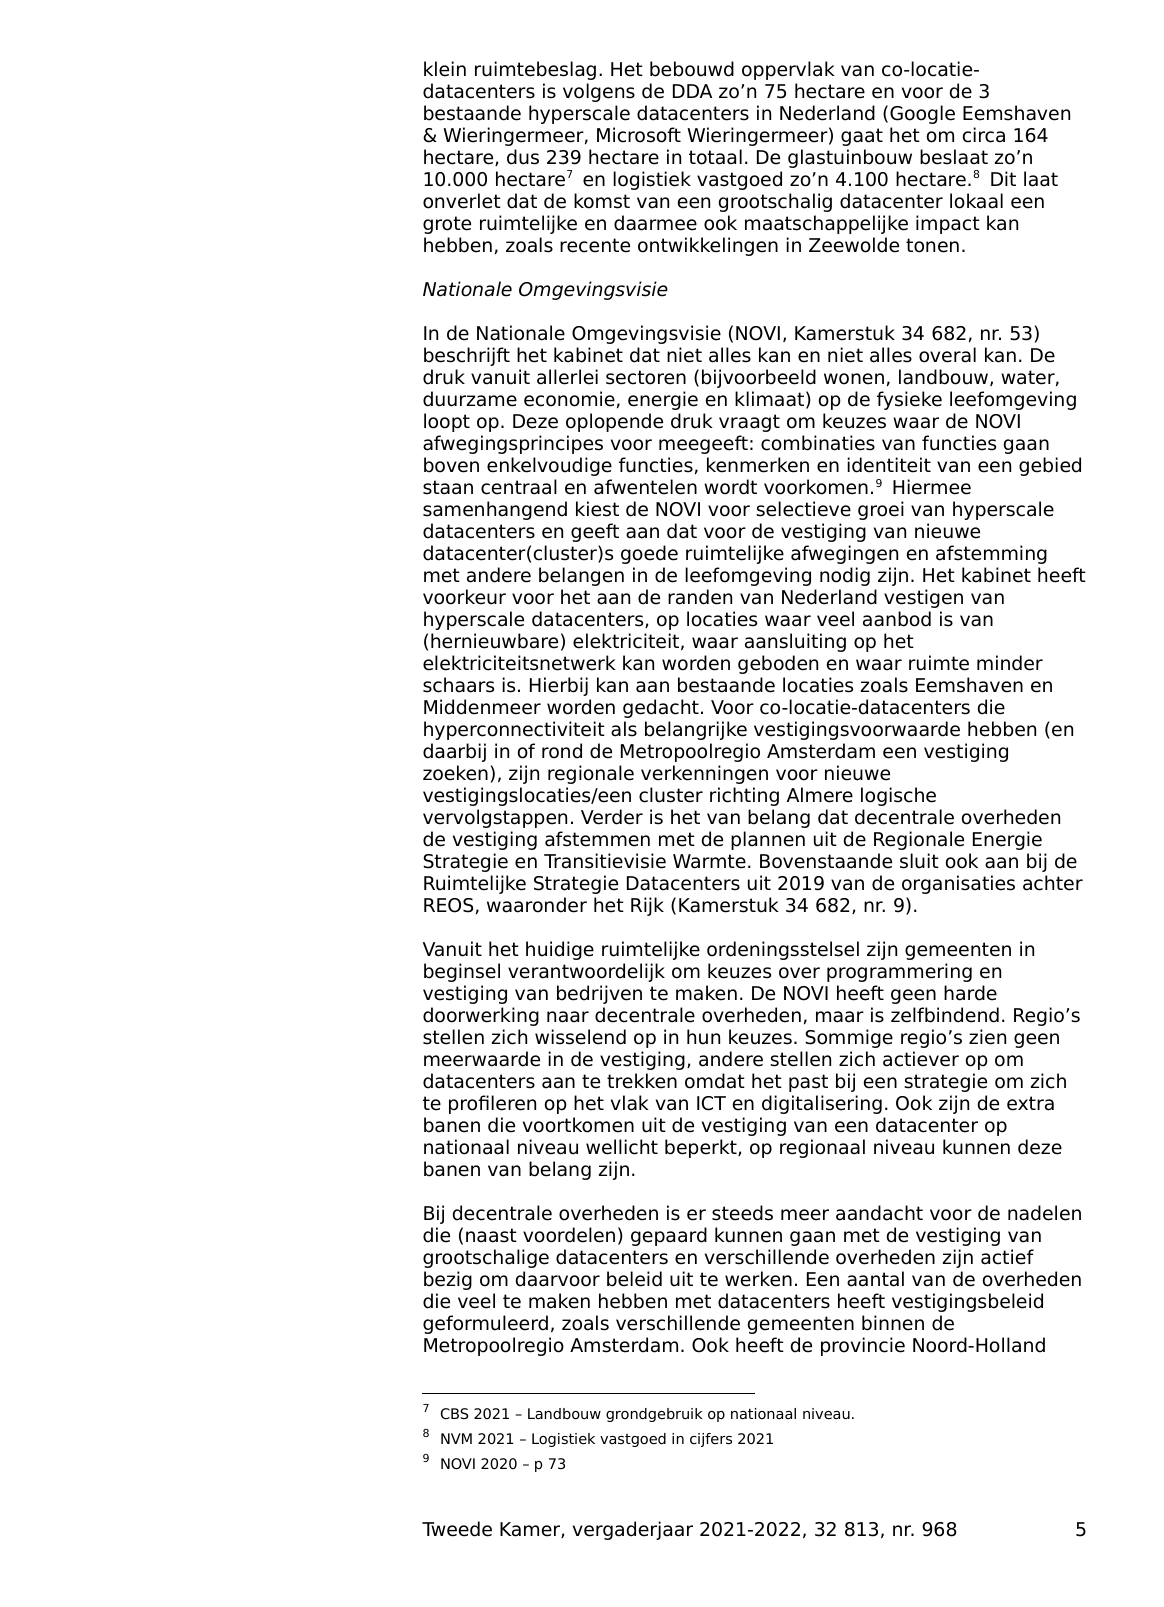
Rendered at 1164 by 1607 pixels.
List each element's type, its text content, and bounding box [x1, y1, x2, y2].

text Vanuit het huidige ruimtelijke ordeningsstelsel zijn gemeenten in beginsel verantwoordelijk om keuzes over programmering en vestiging van bedrijven te maken. De NOVI heeft geen harde doorwerking naar decentrale overheden, maar is zelfbindend. Regio’s stellen zich wisselend op in hun keuzes. Sommige regio’s zien geen meerwaarde in de vestiging, andere stellen zich actiever op om datacenters aan te trekken omdat het past bij een strategie om zich te profileren op het vlak van ICT en digitalisering. Ook zijn de extra banen die voortkomen uit de vestiging van een datacenter op nationaal niveau wellicht beperkt, op regionaal niveau kunnen deze banen van belang zijn. [422, 939, 1087, 1181]
text Bij decentrale overheden is er steeds meer aandacht voor de nadelen die (naast voordelen) gepaard kunnen gaan met de vestiging van grootschalige datacenters en verschillende overheden zijn actief bezig om daarvoor beleid uit te werken. Een aantal van de overheden die veel te maken hebben met datacenters heeft vestigingsbeleid geformuleerd, zoals verschillende gemeenten binnen de Metropoolregio Amsterdam. Ook heeft de provincie Noord-Holland [422, 1203, 1087, 1357]
text klein ruimtebeslag. Het bebouwd oppervlak van co-locatie-datacenters is volgens de DDA zo’n 75 hectare en voor de 3 bestaande hyperscale datacenters in Nederland (Google Eemshaven & Wieringermeer, Microsoft Wieringermeer) gaat het om circa 164 hectare, dus 239 hectare in totaal. De glastuinbouw beslaat zo’n 10.000 hectare en logistiek vastgoed zo’n 4.100 hectare. Dit laat onverlet dat de komst van een grootschalig datacenter lokaal een grote ruimtelijke en daarmee ook maatschappelijke impact kan hebben, zoals recente ontwikkelingen in Zeewolde tonen. [422, 59, 1087, 257]
text In de Nationale Omgevingsvisie (NOVI, Kamerstuk 34 682, nr. 53) beschrijft het kabinet dat niet alles kan en niet alles overal kan. De druk vanuit allerlei sectoren (bijvoorbeeld wonen, landbouw, water, duurzame economie, energie en klimaat) op de fysieke leefomgeving loopt op. Deze oplopende druk vraagt om keuzes waar de NOVI afwegingsprincipes voor meegeeft: combinaties van functies gaan boven enkelvoudige functies, kenmerken en identiteit van een gebied staan centraal en afwentelen wordt voorkomen. Hiermee samenhangend kiest de NOVI voor selectieve groei van hyperscale datacenters en geeft aan dat voor de vestiging van nieuwe datacenter(cluster)s goede ruimtelijke afwegingen en afstemming met andere belangen in de leefomgeving nodig zijn. Het kabinet heeft voorkeur voor het aan de randen van Nederland vestigen van hyperscale datacenters, op locaties waar veel aanbod is van (hernieuwbare) elektriciteit, waar aansluiting op het elektriciteitsnetwerk kan worden geboden en waar ruimte minder schaars is. Hierbij kan aan bestaande locaties zoals Eemshaven en Middenmeer worden gedacht. Voor co-locatie-datacenters die hyperconnectiviteit als belangrijke vestigingsvoorwaarde hebben (en daarbij in of rond de Metropoolregio Amsterdam een vestiging zoeken), zijn regionale verkenningen voor nieuwe vestigingslocaties/een cluster richting Almere logische vervolgstappen. Verder is het van belang dat decentrale overheden de vestiging afstemmen met de plannen uit de Regionale Energie Strategie en Transitievisie Warmte. Bovenstaande sluit ook aan bij de Ruimtelijke Strategie Datacenters uit 2019 van de organisaties achter REOS, waaronder het Rijk (Kamerstuk 34 682, nr. 9). [422, 323, 1087, 917]
text CBS 2021 – Landbouw grondgebruik op nationaal niveau. [422, 1402, 1087, 1424]
text NVM 2021 – Logistiek vastgoed in cijfers 2021 [422, 1427, 1087, 1449]
subtitle Nationale Omgevingsvisie [422, 279, 1087, 301]
text NOVI 2020 – p 73 [422, 1452, 1087, 1474]
